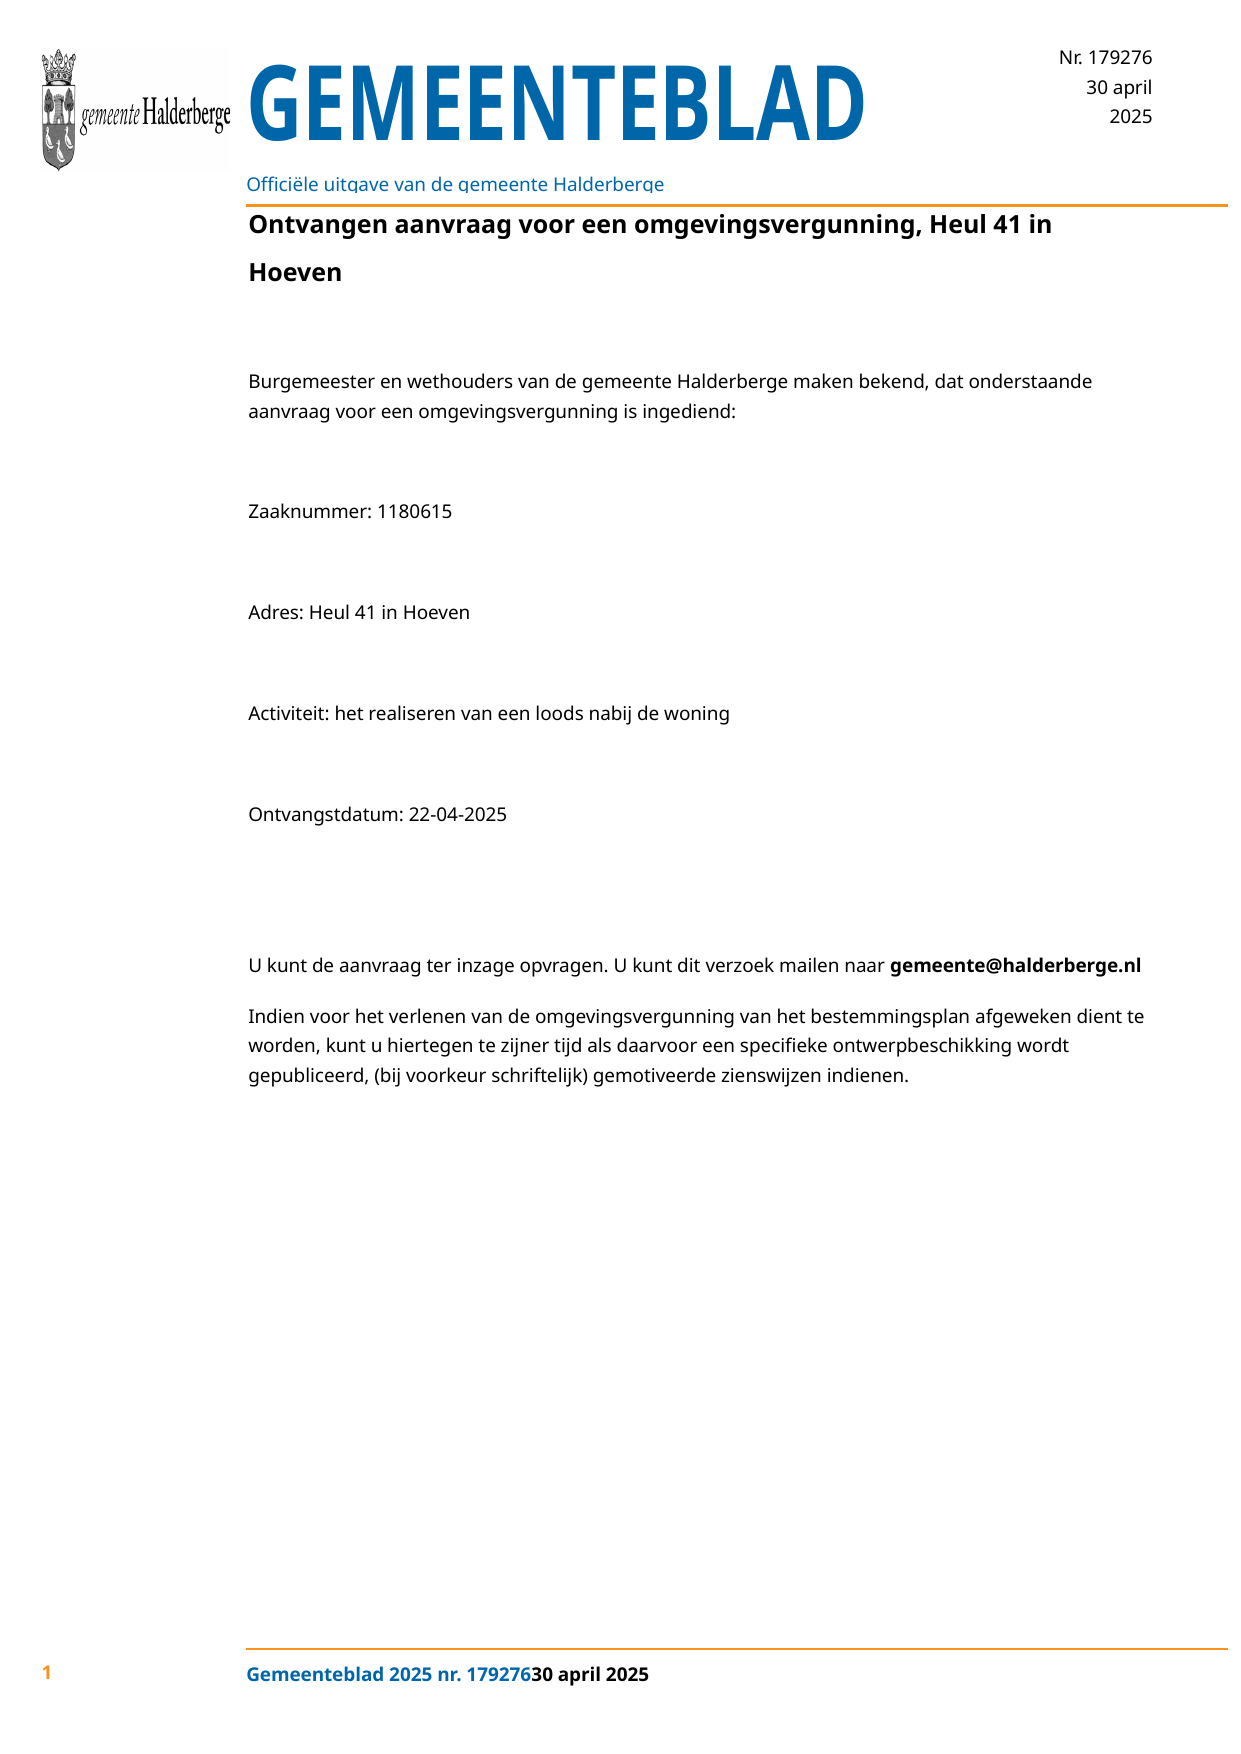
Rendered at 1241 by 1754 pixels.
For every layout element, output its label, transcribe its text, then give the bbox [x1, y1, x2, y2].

text Activiteit: het realiseren van een loods nabij de woning [248, 700, 1152, 726]
text U kunt de aanvraag ter inzage opvragen. U kunt dit verzoek mailen naar gemeente@halderberge.nl [248, 952, 1152, 978]
text Ontvangstdatum: 22-04-2025 [248, 801, 1152, 827]
text Ontvangen aanvraag voor een omgevingsvergunning, Heul 41 in Hoeven [248, 207, 1152, 288]
text Adres: Heul 41 in Hoeven [248, 599, 1152, 625]
picture [41, 47, 231, 172]
text Indien voor het verlenen van de omgevingsvergunning van het bestemmingsplan afgeweken dient te worden, kunt u hiertegen te zijner tijd als daarvoor een specifieke ontwerpbeschikking wordt gepubliceerd, (bij voorkeur schriftelijk) gemotiveerde zienswijzen indienen. [248, 1003, 1152, 1088]
text Burgemeester en wethouders van de gemeente Halderberge maken bekend, dat onderstaande aanvraag voor een omgevingsvergunning is ingediend: [248, 368, 1152, 424]
text Zaaknummer: 1180615 [248, 499, 1152, 524]
